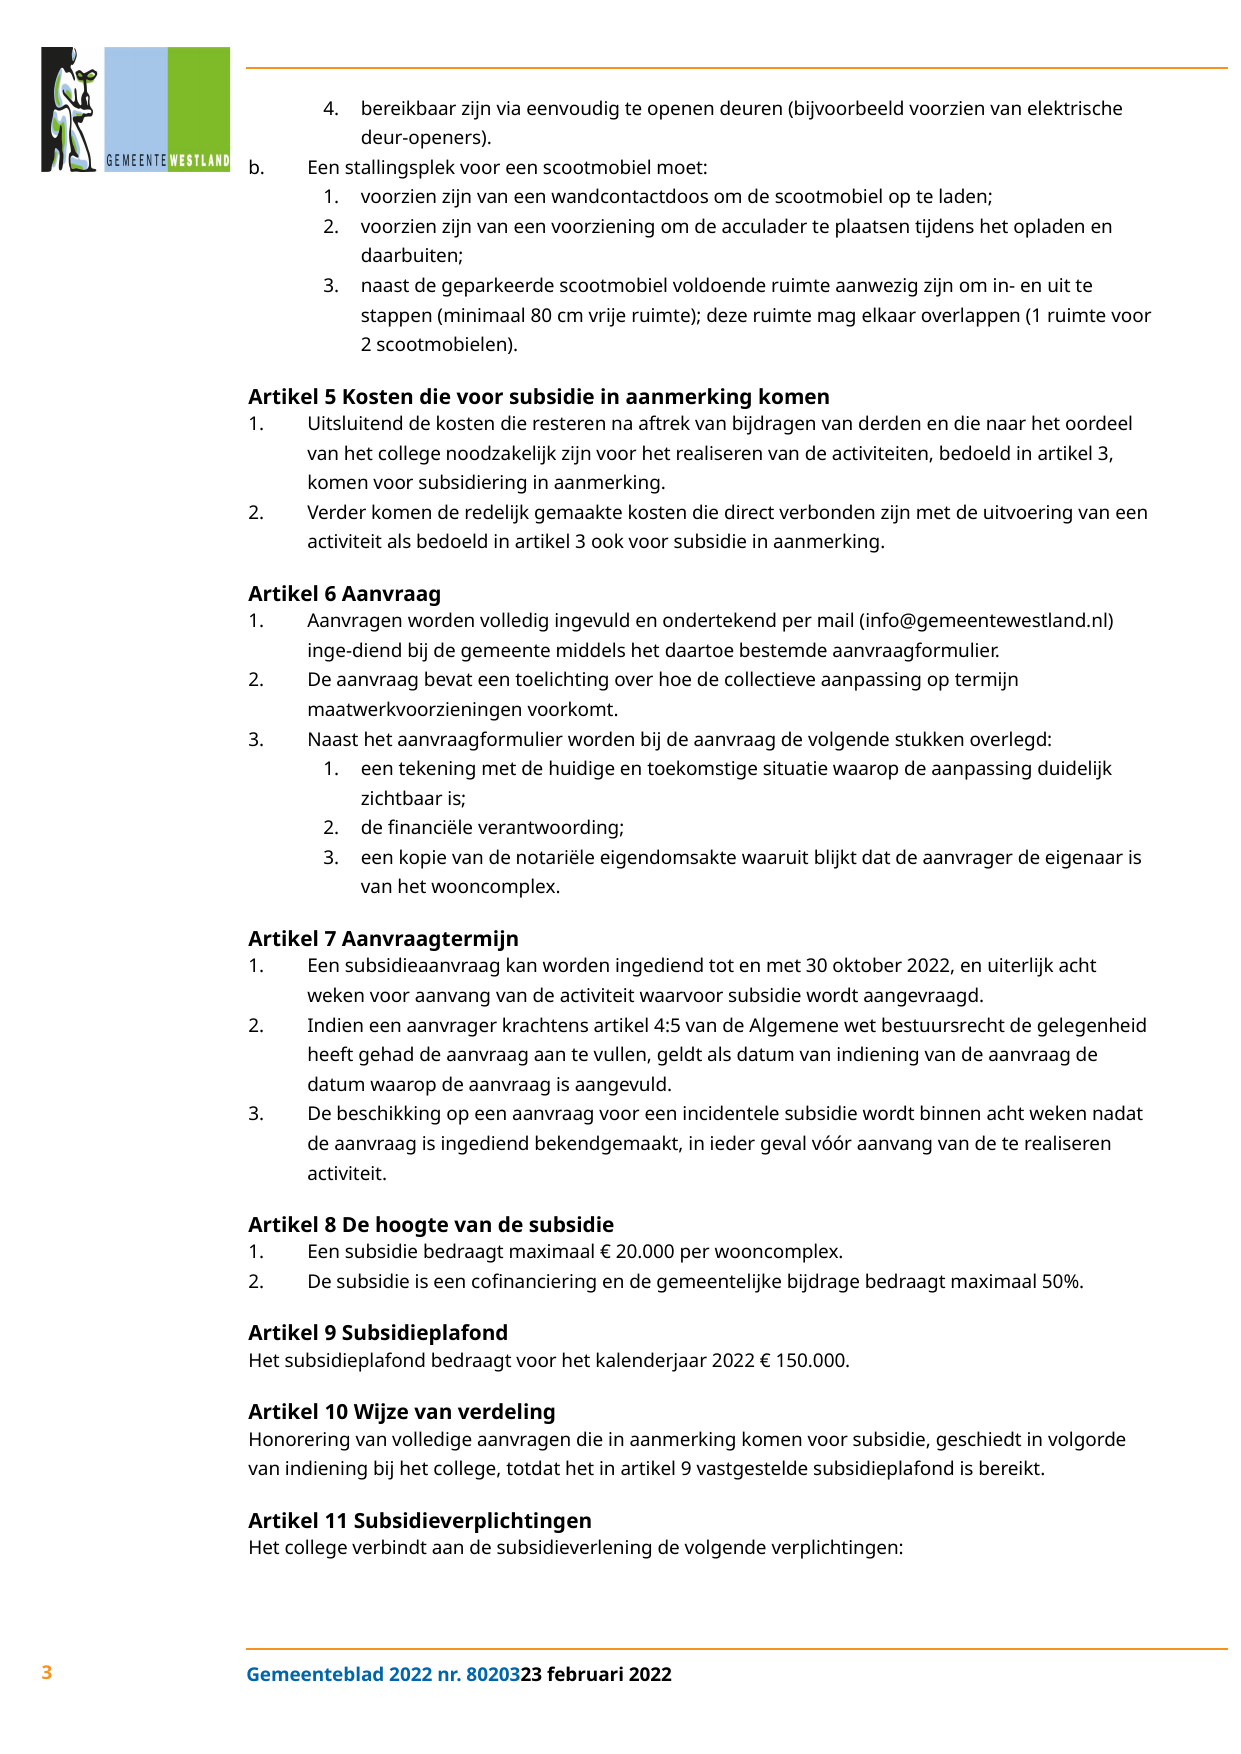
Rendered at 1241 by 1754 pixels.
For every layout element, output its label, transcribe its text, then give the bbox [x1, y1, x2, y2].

list naast de geparkeerde scootmobiel voldoende ruimte aanwezig zijn om in- en uit te stappen (minimaal 80 cm vrije ruimte); deze ruimte mag elkaar overlappen (1 ruimte voor 2 scootmobielen). [323, 272, 1152, 357]
text Artikel 11 Subsidieverplichtingen [248, 1506, 1152, 1534]
text Artikel 6 Aanvraag [248, 579, 1152, 607]
list voorzien zijn van een voorziening om de acculader te plaatsen tijdens het opladen en daarbuiten; [323, 213, 1152, 268]
list De aanvraag bevat een toelichting over hoe de collectieve aanpassing op termijn maatwerkvoorzieningen voorkomt. [248, 667, 1152, 722]
list Uitsluitend de kosten die resteren na aftrek van bijdragen van derden en die naar het oordeel van het college noodzakelijk zijn voor het realiseren van de activiteiten, bedoeld in artikel 3, komen voor subsidiering in aanmerking. [248, 410, 1152, 495]
list Verder komen de redelijk gemaakte kosten die direct verbonden zijn met de uitvoering van een activiteit als bedoeld in artikel 3 ook voor subsidie in aanmerking. [248, 499, 1152, 554]
list De beschikking op een aanvraag voor een incidentele subsidie wordt binnen acht weken nadat de aanvraag is ingediend bekendgemaakt, in ieder geval vóór aanvang van de te realiseren activiteit. [248, 1101, 1152, 1185]
list voorzien zijn van een wandcontactdoos om de scootmobiel op te laden; [323, 183, 1152, 209]
list Een stallingsplek voor een scootmobiel moet: [248, 154, 1152, 180]
text Artikel 9 Subsidieplafond [248, 1318, 1152, 1347]
list Een subsidieaanvraag kan worden ingediend tot en met 30 oktober 2022, en uiterlijk acht weken voor aanvang van de activiteit waarvoor subsidie wordt aangevraagd. [248, 953, 1152, 1008]
list de financiële verantwoording; [323, 814, 1152, 840]
text Artikel 10 Wijze van verdeling [248, 1397, 1152, 1426]
list bereikbaar zijn via eenvoudig te openen deuren (bijvoorbeeld voorzien van elektrische deur-openers). [323, 95, 1152, 150]
text Artikel 8 De hoogte van de subsidie [248, 1210, 1152, 1238]
text Het subsidieplafond bedraagt voor het kalenderjaar 2022 € 150.000. [248, 1347, 1152, 1373]
text Honorering van volledige aanvragen die in aanmerking komen voor subsidie, geschiedt in volgorde van indiening bij het college, totdat het in artikel 9 vastgestelde subsidieplafond is bereikt. [248, 1426, 1152, 1481]
list een kopie van de notariële eigendomsakte waaruit blijkt dat de aanvrager de eigenaar is van het wooncomplex. [323, 844, 1152, 899]
list Een subsidie bedraagt maximaal € 20.000 per wooncomplex. [248, 1238, 1152, 1264]
text Het college verbindt aan de subsidieverlening de volgende verplichtingen: [248, 1534, 1152, 1560]
picture [41, 47, 231, 172]
list Naast het aanvraagformulier worden bij de aanvraag de volgende stukken overlegd: [248, 726, 1152, 752]
list een tekening met de huidige en toekomstige situatie waarop de aanpassing duidelijk zichtbaar is; [323, 755, 1152, 811]
list Aanvragen worden volledig ingevuld en ondertekend per mail (info@gemeentewestland.nl) inge-diend bij de gemeente middels het daartoe bestemde aanvraagformulier. [248, 607, 1152, 663]
text Artikel 5 Kosten die voor subsidie in aanmerking komen [248, 382, 1152, 410]
list De subsidie is een cofinanciering en de gemeentelijke bijdrage bedraagt maximaal 50%. [248, 1268, 1152, 1294]
list Indien een aanvrager krachtens artikel 4:5 van de Algemene wet bestuursrecht de gelegenheid heeft gehad de aanvraag aan te vullen, geldt als datum van indiening van de aanvraag de datum waarop de aanvraag is aangevuld. [248, 1012, 1152, 1097]
text Artikel 7 Aanvraagtermijn [248, 924, 1152, 953]
